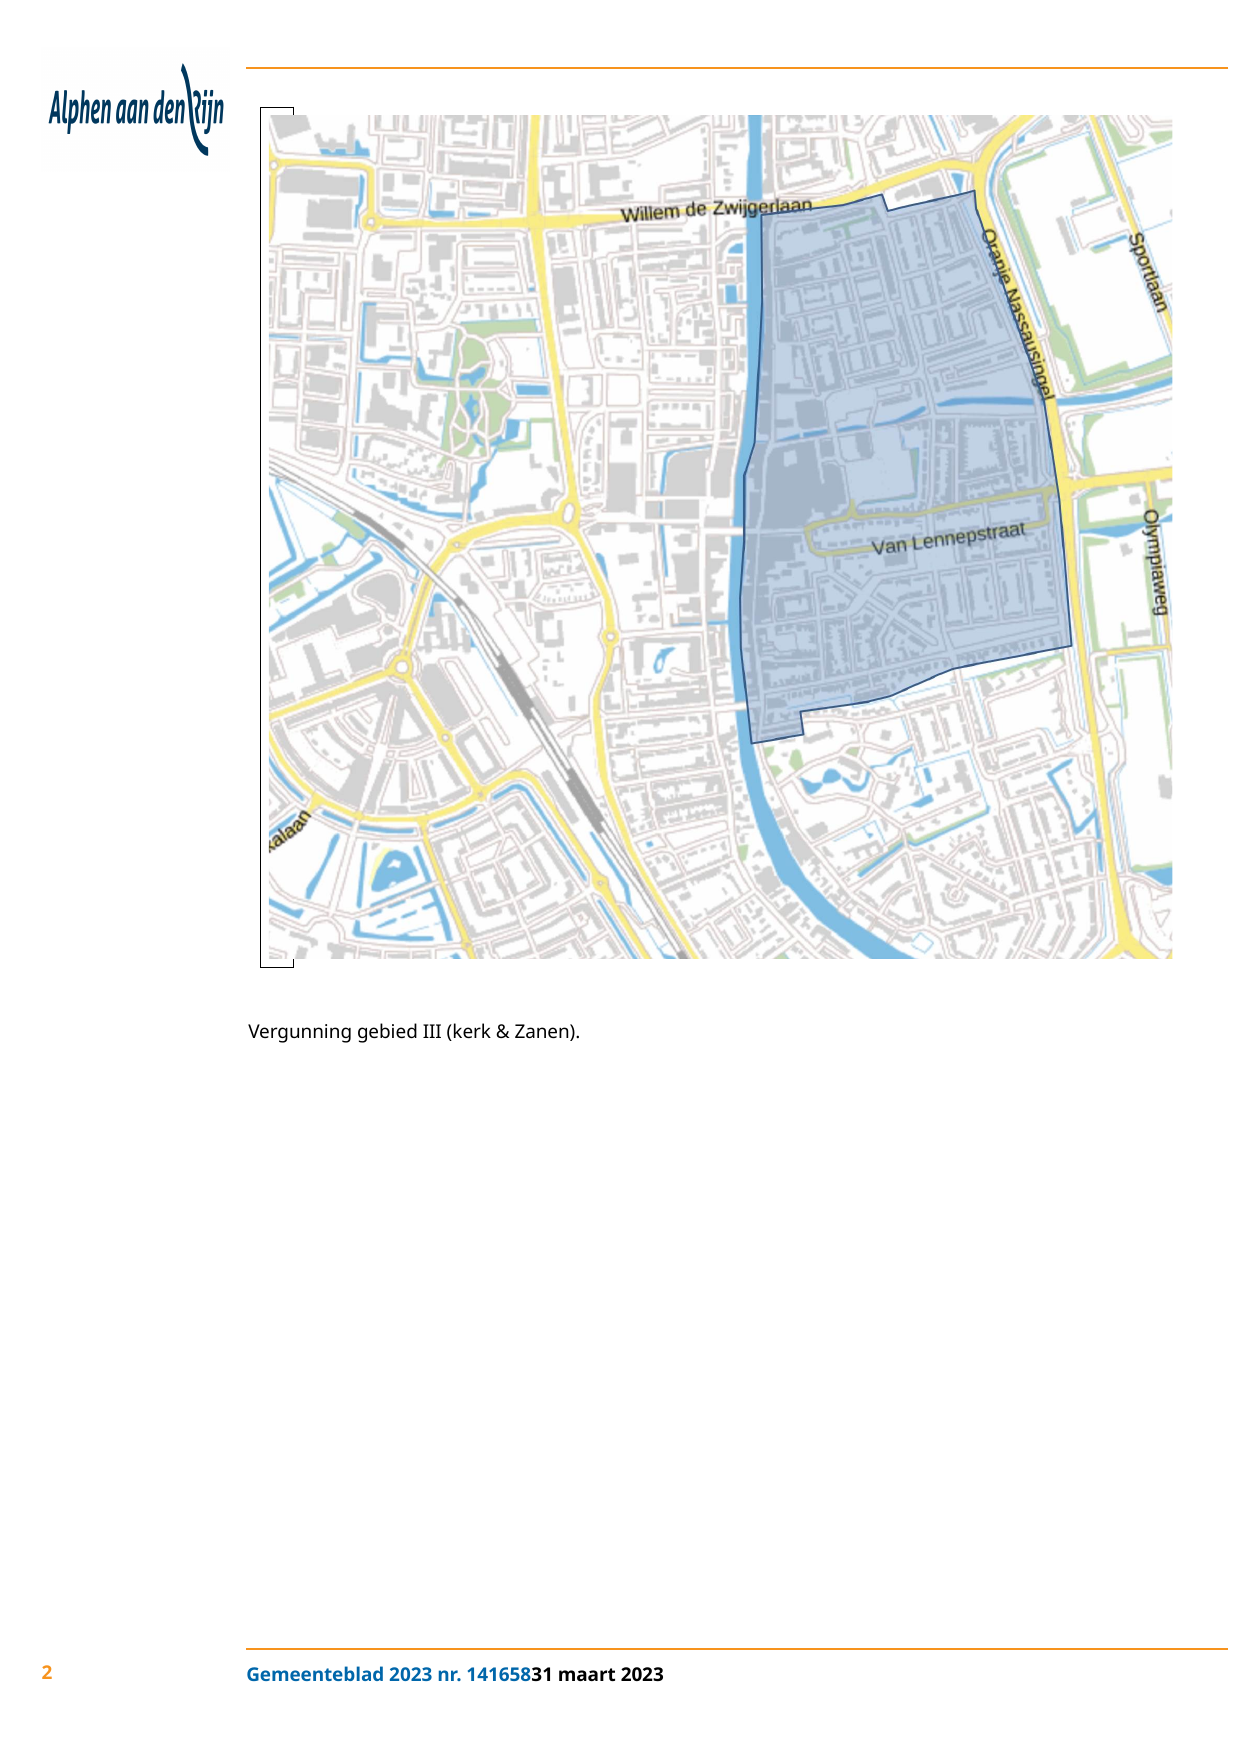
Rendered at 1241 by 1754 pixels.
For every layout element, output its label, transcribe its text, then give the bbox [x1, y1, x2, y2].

picture [268, 115, 1173, 959]
text Vergunning gebied III (kerk & Zanen). [248, 1018, 1152, 1044]
picture [41, 47, 231, 172]
